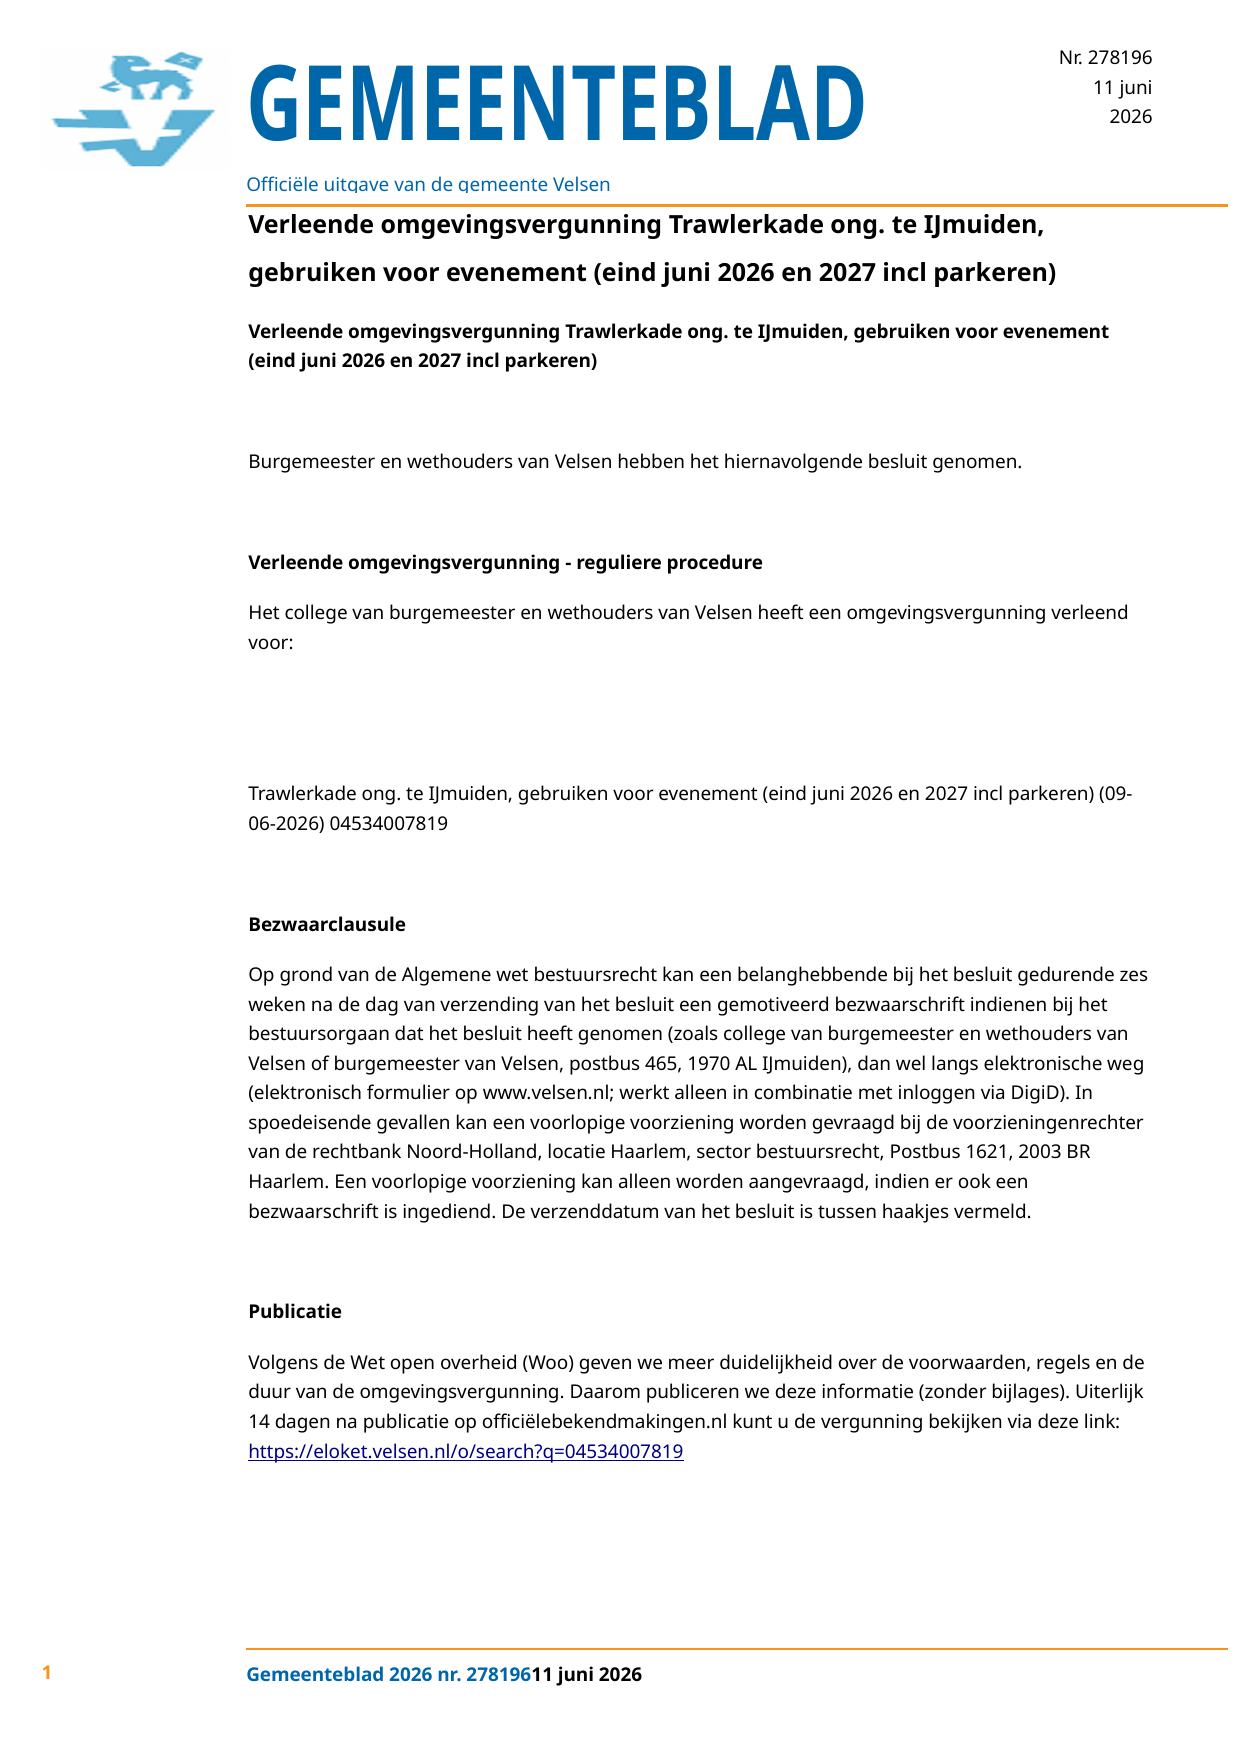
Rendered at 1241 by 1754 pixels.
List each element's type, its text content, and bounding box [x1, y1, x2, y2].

text Verleende omgevingsvergunning Trawlerkade ong. te IJmuiden, gebruiken voor evenement (eind juni 2026 en 2027 incl parkeren) [248, 207, 1152, 288]
text Het college van burgemeester en wethouders van Velsen heeft een omgevingsvergunning verleend voor: [248, 599, 1152, 655]
picture [41, 47, 231, 172]
text Verleende omgevingsvergunning - reguliere procedure [248, 549, 1152, 575]
text Trawlerkade ong. te IJmuiden, gebruiken voor evenement (eind juni 2026 en 2027 incl parkeren) (09-06-2026) 04534007819 [248, 780, 1152, 836]
text Volgens de Wet open overheid (Woo) geven we meer duidelijkheid over de voorwaarden, regels en de duur van de omgevingsvergunning. Daarom publiceren we deze informatie (zonder bijlages). Uiterlijk 14 dagen na publicatie op officiëlebekendmakingen.nl kunt u de vergunning bekijken via deze link: https://eloket.velsen.nl/o/search?q=04534007819 [248, 1349, 1152, 1464]
text Publicatie [248, 1299, 1152, 1324]
text Bezwaarclausule [248, 911, 1152, 937]
text Verleende omgevingsvergunning Trawlerkade ong. te IJmuiden, gebruiken voor evenement (eind juni 2026 en 2027 incl parkeren) [248, 318, 1152, 373]
text Burgemeester en wethouders van Velsen hebben het hiernavolgende besluit genomen. [248, 448, 1152, 474]
text Op grond van de Algemene wet bestuursrecht kan een belanghebbende bij het besluit gedurende zes weken na de dag van verzending van het besluit een gemotiveerd bezwaarschrift indienen bij het bestuursorgaan dat het besluit heeft genomen (zoals college van burgemeester en wethouders van Velsen of burgemeester van Velsen, postbus 465, 1970 AL IJmuiden), dan wel langs elektronische weg (elektronisch formulier op www.velsen.nl; werkt alleen in combinatie met inloggen via DigiD). In spoedeisende gevallen kan een voorlopige voorziening worden gevraagd bij de voorzieningenrechter van de rechtbank Noord-Holland, locatie Haarlem, sector bestuursrecht, Postbus 1621, 2003 BR Haarlem. Een voorlopige voorziening kan alleen worden aangevraagd, indien er ook een bezwaarschrift is ingediend. De verzenddatum van het besluit is tussen haakjes vermeld. [248, 961, 1152, 1224]
